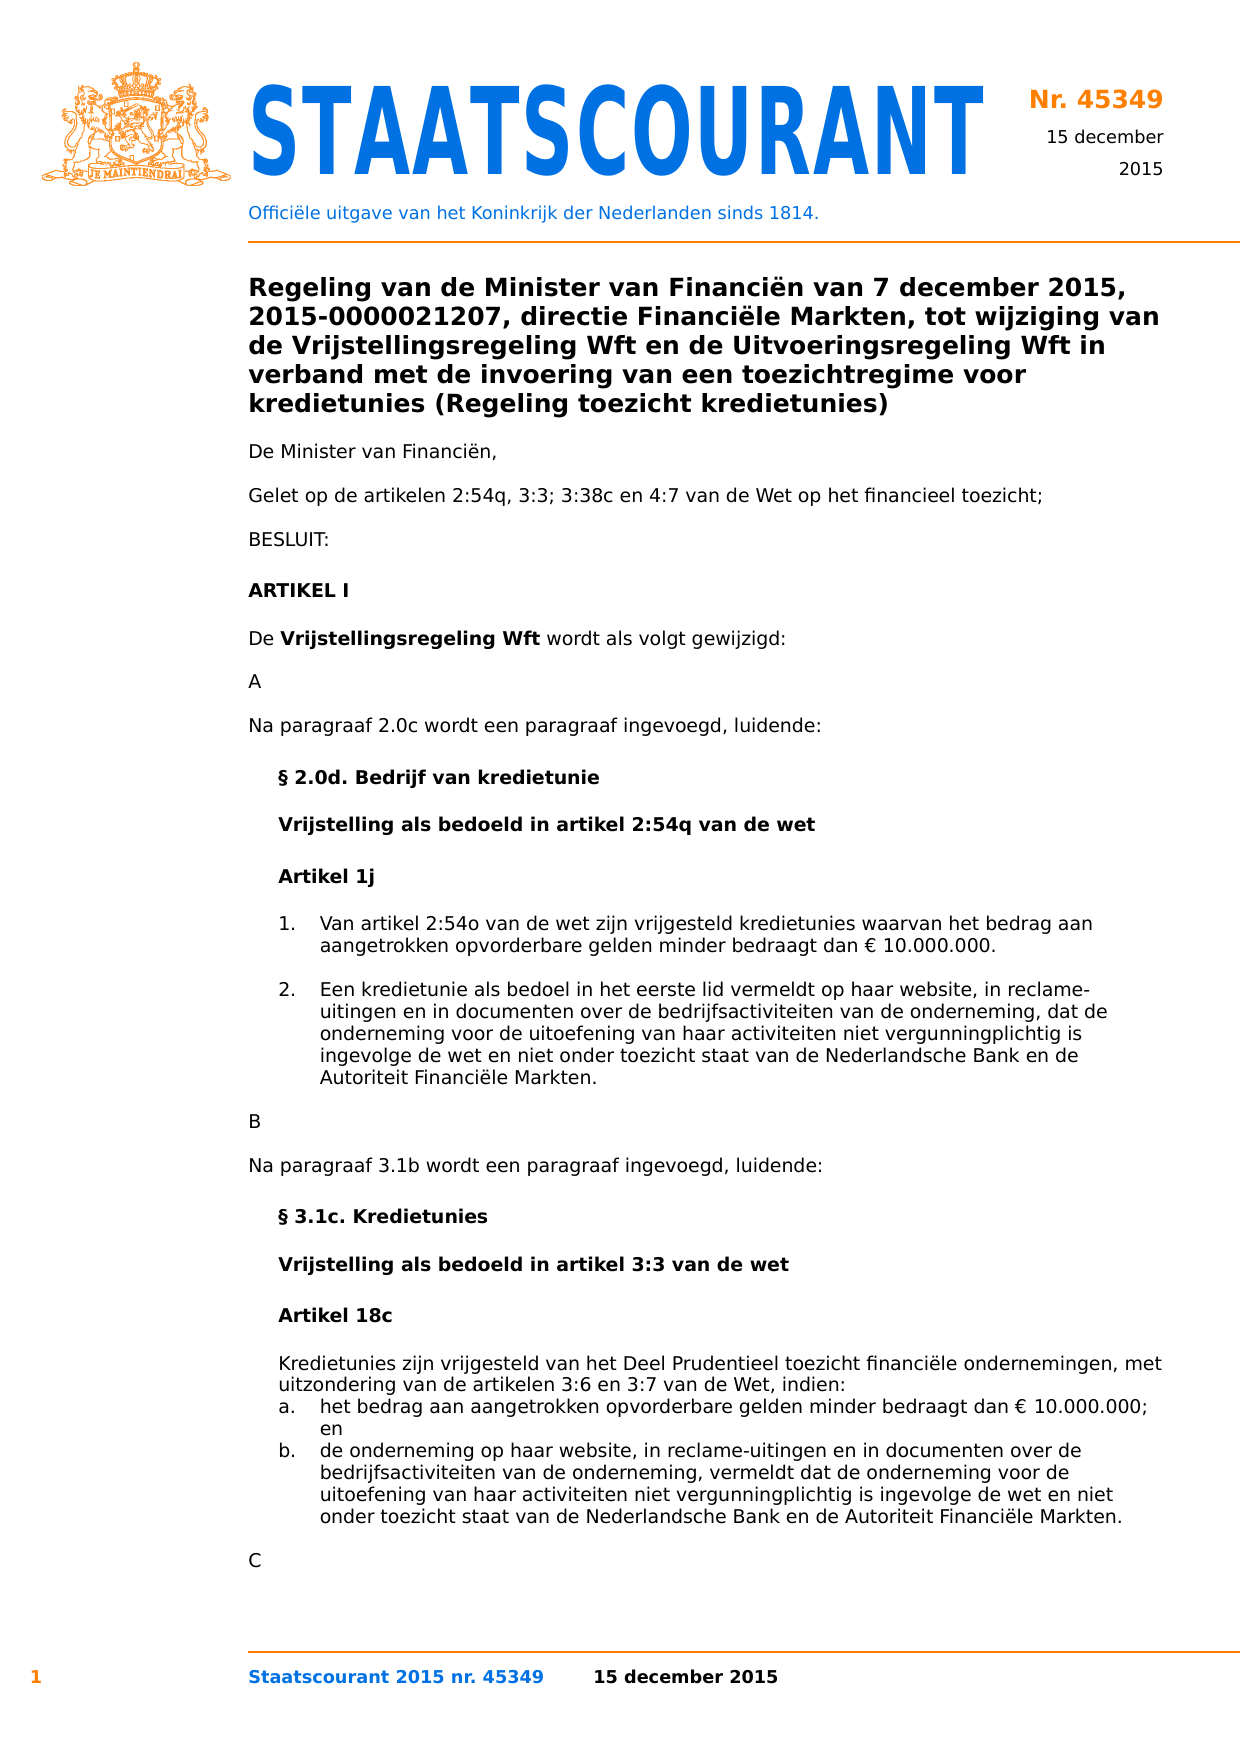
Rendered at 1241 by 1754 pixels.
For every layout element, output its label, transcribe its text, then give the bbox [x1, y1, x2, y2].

text Kredietunies zijn vrijgesteld van het Deel Prudentieel toezicht financiële ondernemingen, met uitzondering van de artikelen 3:6 en 3:7 van de Wet, indien: [278, 1352, 1163, 1396]
subtitle Regeling van de Minister van Financiën van 7 december 2015, 2015-0000021207, directie Financiële Markten, tot wijziging van de Vrijstellingsregeling Wft en de Uitvoeringsregeling Wft in verband met de invoering van een toezichtregime voor kredietunies (Regeling toezicht kredietunies) [248, 273, 1163, 419]
text De Vrijstellingsregeling Wft wordt als volgt gewijzigd: [248, 627, 1163, 649]
text De Minister van Financiën, [248, 441, 1163, 463]
text 1. Van artikel 2:54o van de wet zijn vrijgesteld kredietunies waarvan het bedrag aan aangetrokken opvorderbare gelden minder bedraagt dan € 10.000.000. [278, 913, 1163, 957]
table_header STAATSCOURANT [248, 62, 998, 203]
text Vrijstelling als bedoeld in artikel 2:54q van de wet [278, 814, 1163, 836]
table_cell 2015 [998, 153, 1240, 203]
text b. de onderneming op haar website, in reclame-uitingen en in documenten over de bedrijfsactiviteiten van de onderneming, vermeldt dat de onderneming voor de uitoefening van haar activiteiten niet vergunningplichtig is ingevolge de wet en niet onder toezicht staat van de Nederlandsche Bank en de Autoriteit Financiële Markten. [278, 1440, 1163, 1528]
subtitle Artikel 18c [278, 1305, 1163, 1327]
text BESLUIT: [248, 528, 1163, 550]
table_header [25, 62, 248, 241]
table_header Nr. 45349 [998, 62, 1240, 121]
text Na paragraaf 3.1b wordt een paragraaf ingevoegd, luidende: [248, 1154, 1163, 1176]
picture [41, 62, 231, 186]
subtitle ARTIKEL I [248, 580, 1163, 602]
text C [248, 1550, 1163, 1572]
text A [248, 671, 1163, 693]
text Vrijstelling als bedoeld in artikel 3:3 van de wet [278, 1253, 1163, 1275]
subtitle Artikel 1j [278, 866, 1163, 888]
table_cell 15 december [998, 121, 1240, 153]
text B [248, 1111, 1163, 1133]
table_cell Officiële uitgave van het Koninkrijk der Nederlanden sinds 1814. [248, 203, 1240, 241]
text Gelet op de artikelen 2:54q, 3:3; 3:38c en 4:7 van de Wet op het financieel toezicht; [248, 484, 1163, 507]
subtitle § 3.1c. Kredietunies [278, 1206, 1163, 1228]
text a. het bedrag aan aangetrokken opvorderbare gelden minder bedraagt dan € 10.000.000; en [278, 1396, 1163, 1440]
subtitle § 2.0d. Bedrijf van kredietunie [278, 767, 1163, 789]
text Na paragraaf 2.0c wordt een paragraaf ingevoegd, luidende: [248, 715, 1163, 737]
text 2. Een kredietunie als bedoel in het eerste lid vermeldt op haar website, in reclame-uitingen en in documenten over de bedrijfsactiviteiten van de onderneming, dat de onderneming voor de uitoefening van haar activiteiten niet vergunningplichtig is ingevolge de wet en niet onder toezicht staat van de Nederlandsche Bank en de Autoriteit Financiële Markten. [278, 979, 1163, 1089]
